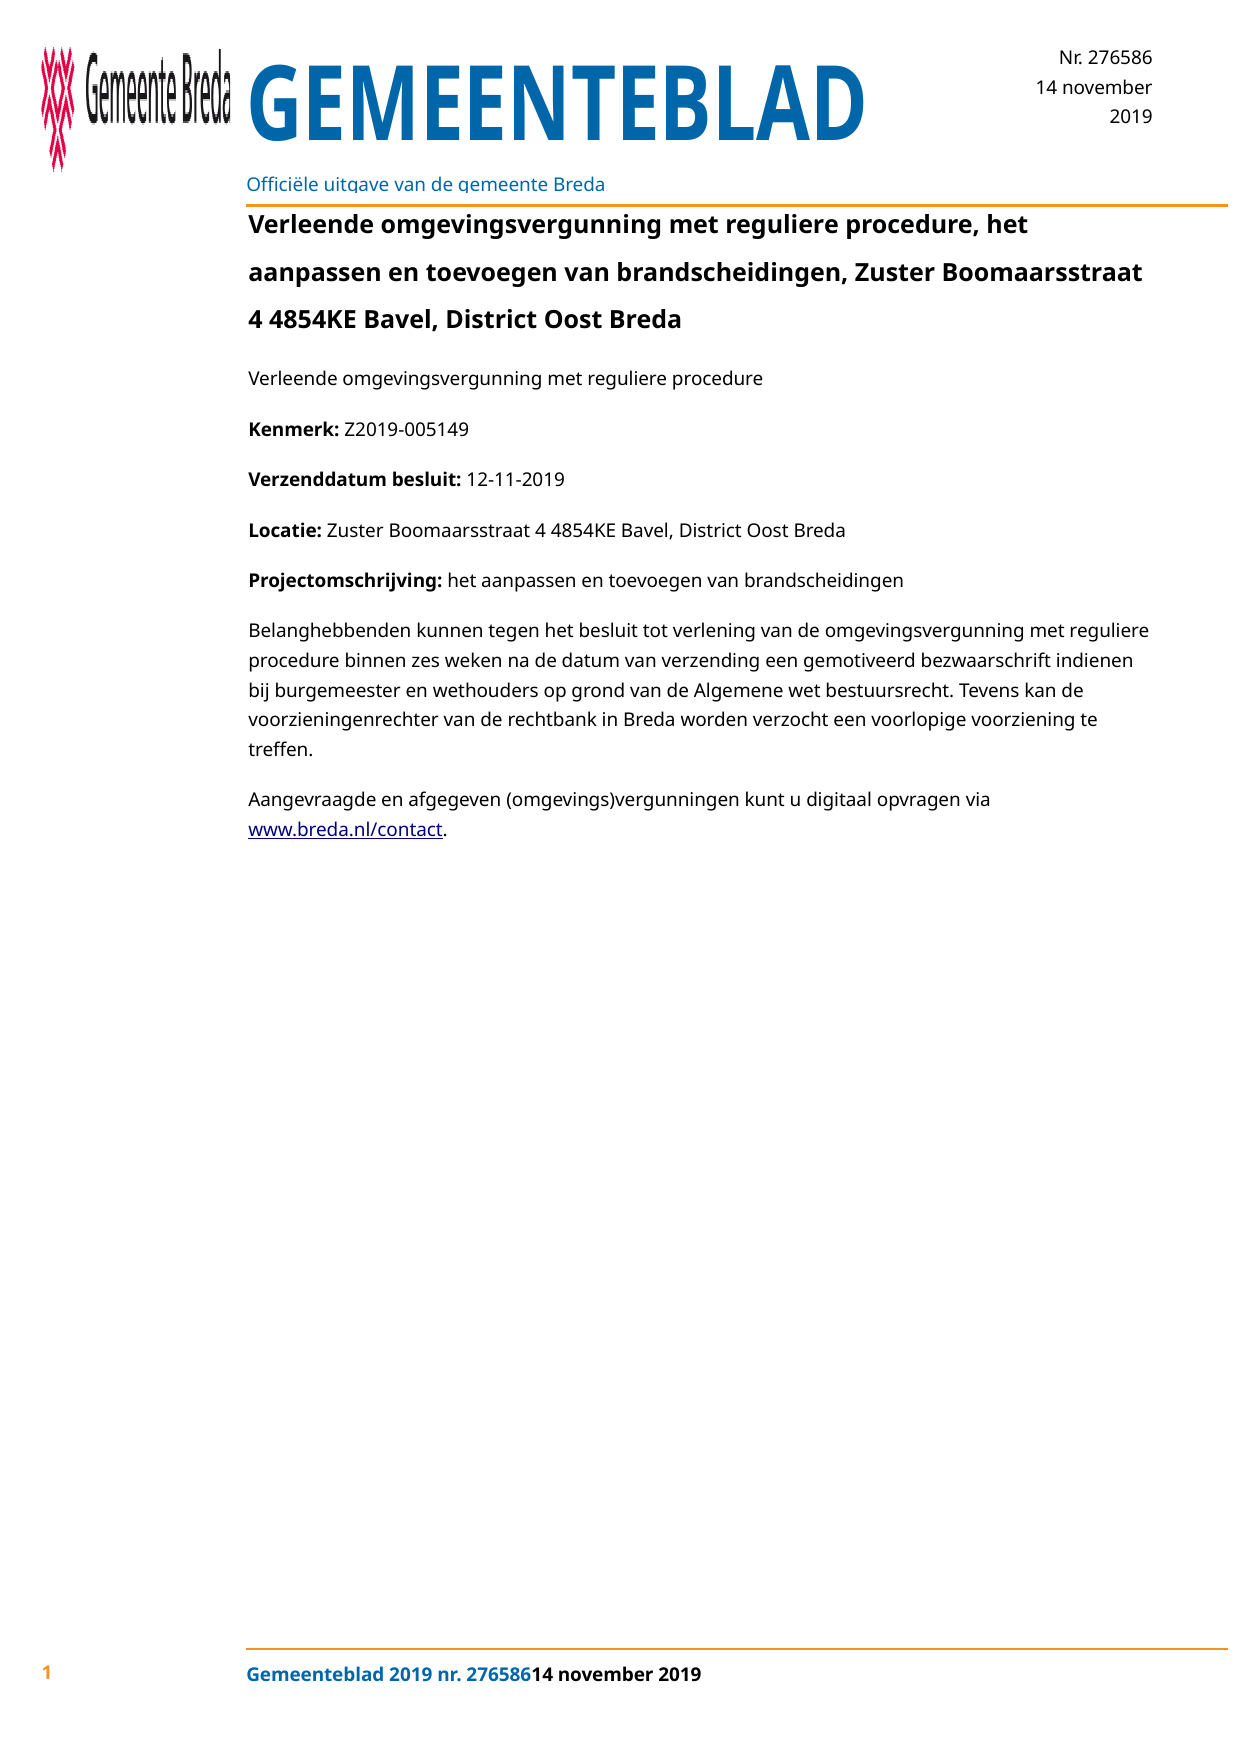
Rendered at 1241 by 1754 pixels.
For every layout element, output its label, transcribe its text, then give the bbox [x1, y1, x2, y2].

picture [41, 47, 231, 172]
text Verleende omgevingsvergunning met reguliere procedure [248, 366, 1152, 391]
text Kenmerk: Z2019-005149 [248, 416, 1152, 442]
text Verzenddatum besluit: 12-11-2019 [248, 466, 1152, 492]
text Aangevraagde en afgegeven (omgevings)vergunningen kunt u digitaal opvragen via www.breda.nl/contact. [248, 786, 1152, 842]
text Belanghebbenden kunnen tegen het besluit tot verlening van de omgevingsvergunning met reguliere procedure binnen zes weken na de datum van verzending een gemotiveerd bezwaarschrift indienen bij burgemeester en wethouders op grond van de Algemene wet bestuursrecht. Tevens kan de voorzieningenrechter van de rechtbank in Breda worden verzocht een voorlopige voorziening te treffen. [248, 618, 1152, 762]
text Projectomschrijving: het aanpassen en toevoegen van brandscheidingen [248, 567, 1152, 593]
text Locatie: Zuster Boomaarsstraat 4 4854KE Bavel, District Oost Breda [248, 517, 1152, 542]
text Verleende omgevingsvergunning met reguliere procedure, het aanpassen en toevoegen van brandscheidingen, Zuster Boomaarsstraat 4 4854KE Bavel, District Oost Breda [248, 207, 1152, 336]
